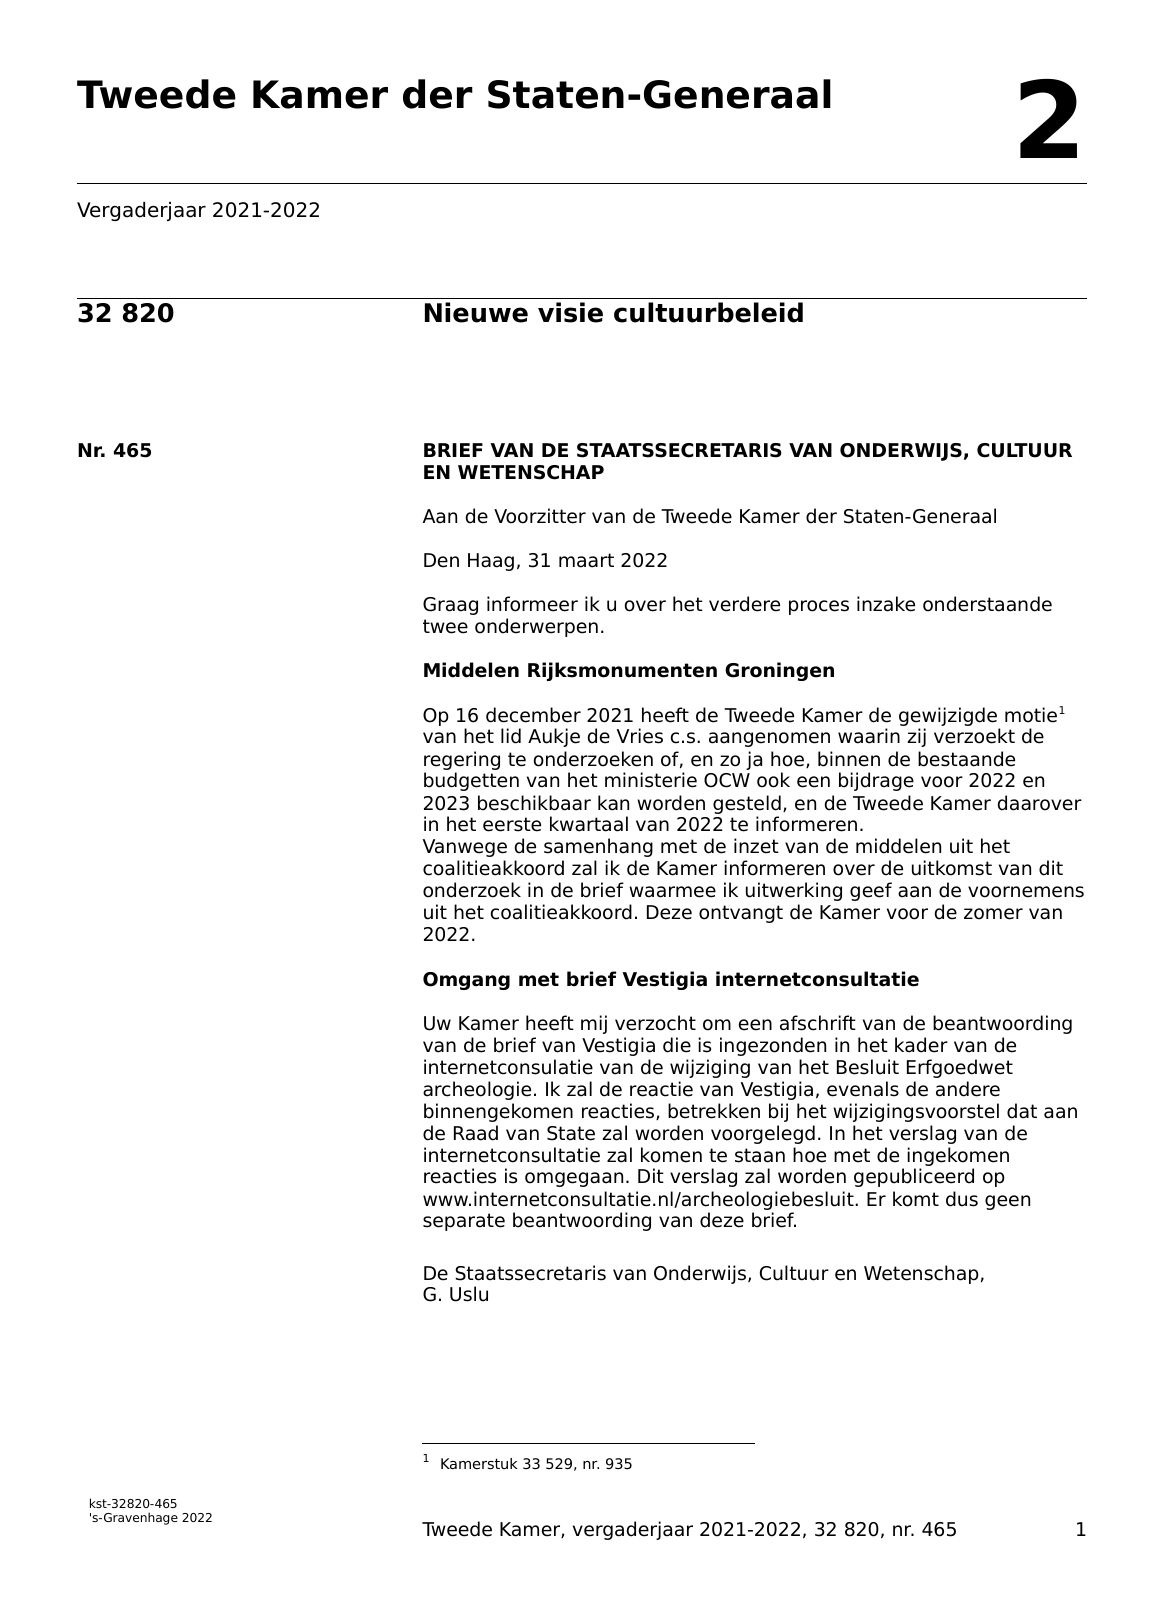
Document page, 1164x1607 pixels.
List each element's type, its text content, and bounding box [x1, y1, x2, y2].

text Aan de Voorzitter van de Tweede Kamer der Staten-Generaal [422, 506, 1087, 528]
text Kamerstuk 33 529, nr. 935 [422, 1452, 1087, 1474]
text Op 16 december 2021 heeft de Tweede Kamer de gewijzigde motie van het lid Aukje de Vries c.s. aangenomen waarin zij verzoekt de regering te onderzoeken of, en zo ja hoe, binnen de bestaande budgetten van het ministerie OCW ook een bijdrage voor 2022 en 2023 beschikbaar kan worden gesteld, en de Tweede Kamer daarover in het eerste kwartaal van 2022 te informeren. [422, 704, 1087, 836]
text 's-Gravenhage 2022 [88, 1511, 323, 1525]
text Vanwege de samenhang met de inzet van de middelen uit het coalitieakkoord zal ik de Kamer informeren over de uitkomst van dit onderzoek in de brief waarmee ik uitwerking geef aan de voornemens uit het coalitieakkoord. Deze ontvangt de Kamer voor de zomer van 2022. [422, 836, 1087, 946]
text Den Haag, 31 maart 2022 [422, 550, 1087, 572]
table_cell Vergaderjaar 2021-2022 [77, 184, 1087, 298]
text Uw Kamer heeft mij verzocht om een afschrift van de beantwoording van de brief van Vestigia die is ingezonden in het kader van de internetconsulatie van de wijziging van het Besluit Erfgoedwet archeologie. Ik zal de reactie van Vestigia, evenals de andere binnengekomen reacties, betrekken bij het wijzigingsvoorstel dat aan de Raad van State zal worden voorgelegd. In het verslag van de internetconsultatie zal komen te staan hoe met de ingekomen reacties is omgegaan. Dit verslag zal worden gepubliceerd op www.internetconsultatie.nl/archeologiebesluit. Er komt dus geen separate beantwoording van deze brief. [422, 1013, 1087, 1232]
text De Staatssecretaris van Onderwijs, Cultuur en Wetenschap, G. Uslu [422, 1262, 1087, 1306]
table_header 2 [886, 59, 1087, 183]
text Graag informeer ik u over het verdere proces inzake onderstaande twee onderwerpen. [422, 594, 1087, 638]
text kst-32820-465 [88, 1497, 323, 1511]
subtitle Nr. 465 BRIEF VAN DE STAATSSECRETARIS VAN ONDERWIJS, CULTUUR EN WETENSCHAP [77, 440, 1087, 484]
subtitle Omgang met brief Vestigia internetconsultatie [422, 968, 1087, 990]
subtitle Middelen Rijksmonumenten Groningen [422, 660, 1087, 682]
subtitle 32 820 Nieuwe visie cultuurbeleid [77, 299, 1087, 329]
table_header Tweede Kamer der Staten-Generaal [77, 59, 886, 183]
